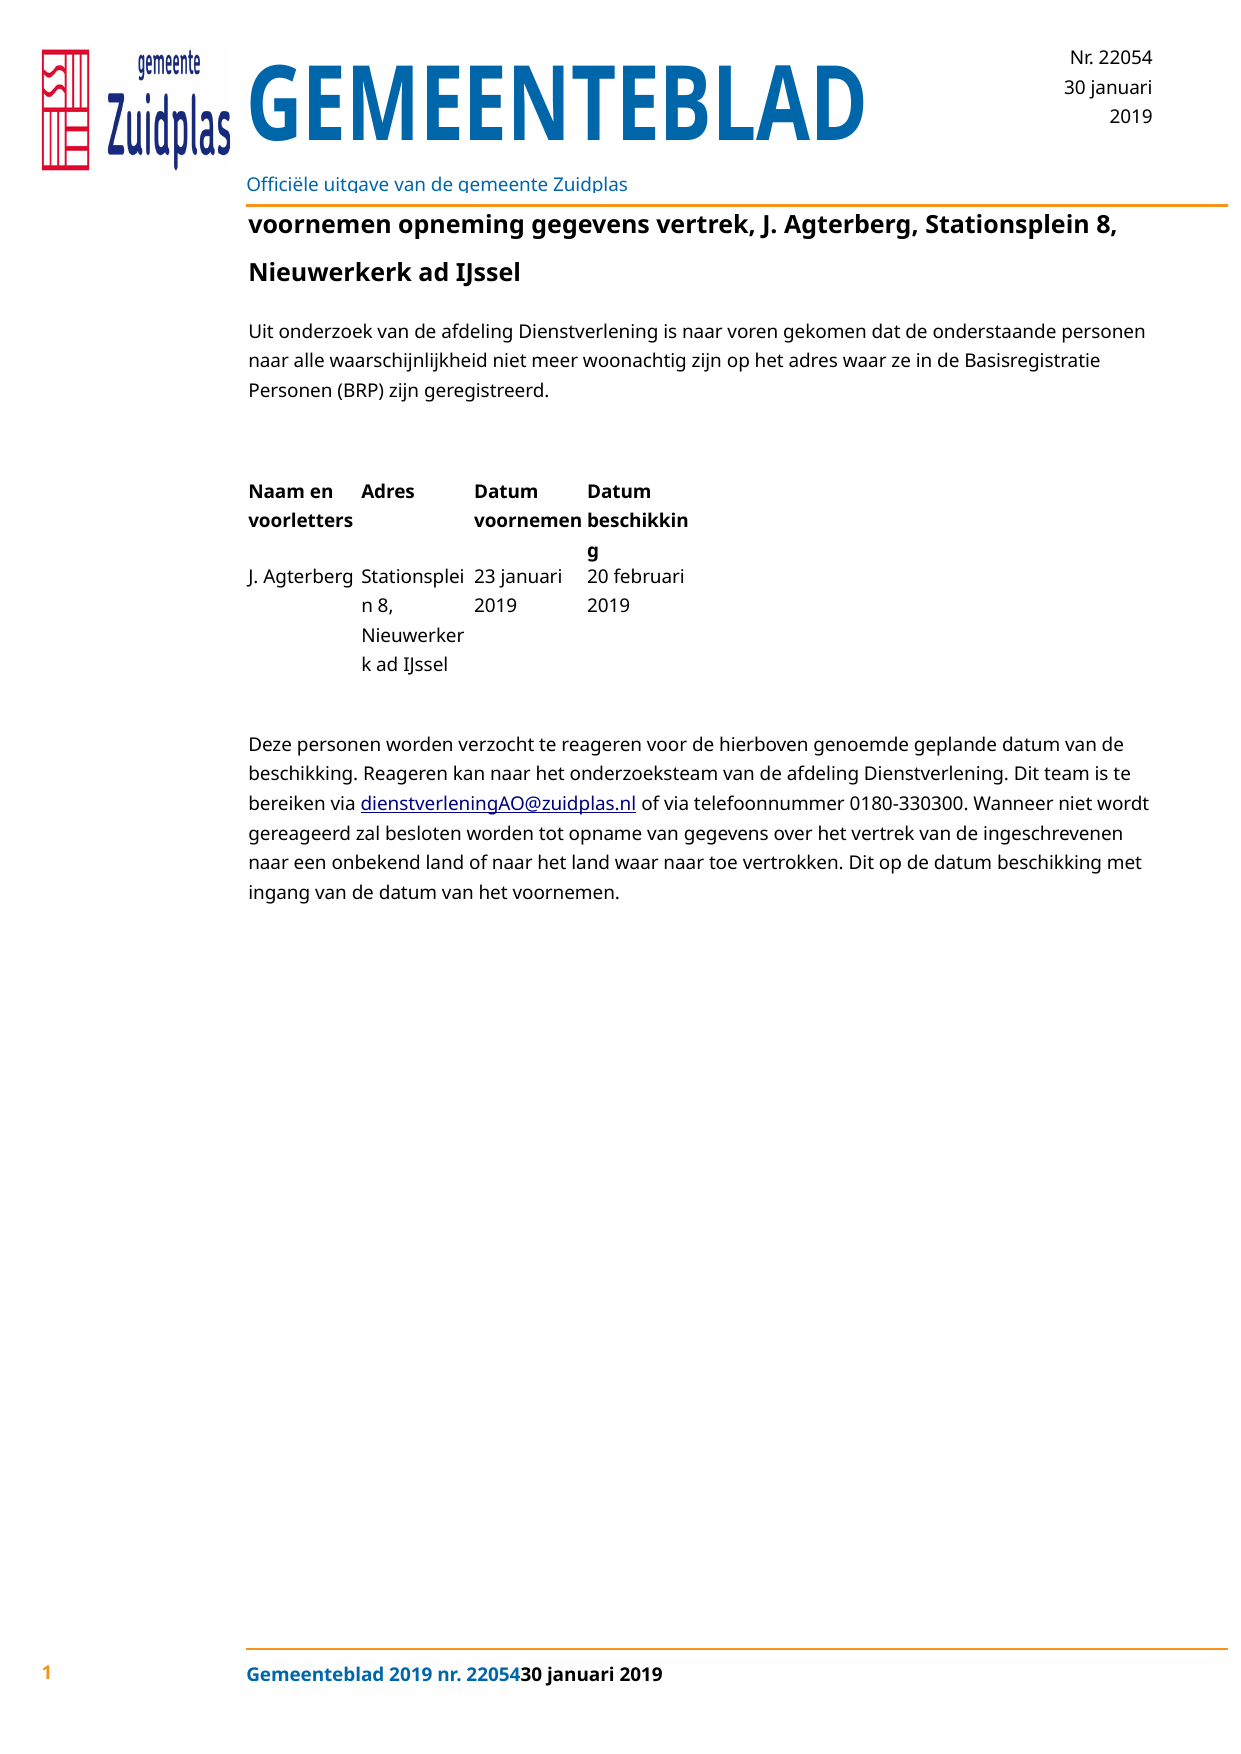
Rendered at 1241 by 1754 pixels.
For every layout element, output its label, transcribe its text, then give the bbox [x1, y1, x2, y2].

table_header Datum beschikking [587, 478, 700, 563]
text Deze personen worden verzocht te reageren voor de hierboven genoemde geplande datum van de beschikking. Reageren kan naar het onderzoeksteam van de afdeling Dienstverlening. Dit team is te bereiken via dienstverleningAO@zuidplas.nl of via telefoonnummer 0180-330300. Wanneer niet wordt gereageerd zal besloten worden tot opname van gegevens over het vertrek van de ingeschrevenen naar een onbekend land of naar het land waar naar toe vertrokken. Dit op de datum beschikking met ingang van de datum van het voornemen. [248, 731, 1152, 905]
table_header Adres [361, 478, 474, 563]
table_cell 20 februari 2019 [587, 563, 700, 677]
table_cell 23 januari 2019 [474, 563, 587, 677]
table_header Datum voornemen [474, 478, 587, 563]
table_cell Stationsplein 8, Nieuwerkerk ad IJssel [361, 563, 474, 677]
text voornemen opneming gegevens vertrek, J. Agterberg, Stationsplein 8, Nieuwerkerk ad IJssel [248, 207, 1152, 288]
text Uit onderzoek van de afdeling Dienstverlening is naar voren gekomen dat de onderstaande personen naar alle waarschijnlijkheid niet meer woonachtig zijn op het adres waar ze in de Basisregistratie Personen (BRP) zijn geregistreerd. [248, 318, 1152, 403]
table_header Naam en voorletters [248, 478, 361, 563]
table_cell J. Agterberg [248, 563, 361, 677]
picture [41, 47, 231, 172]
